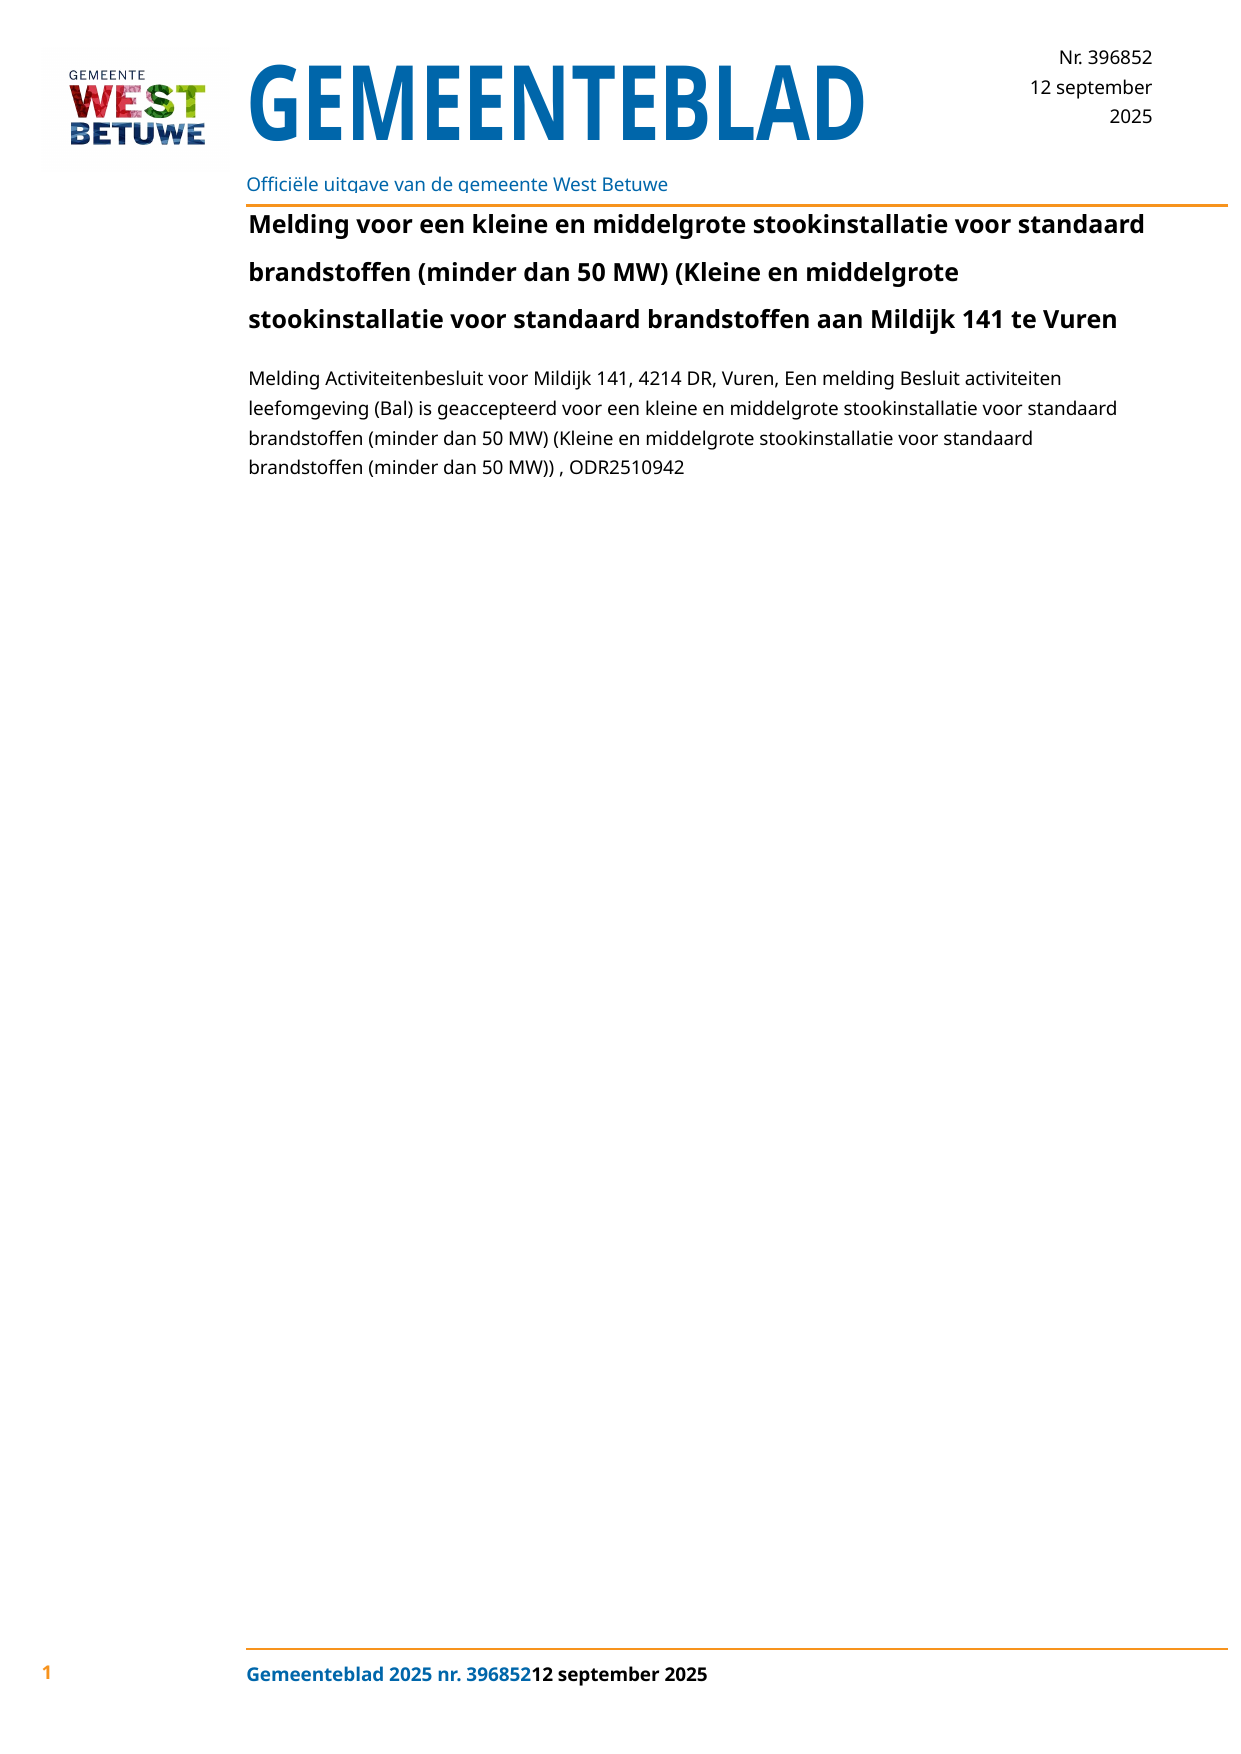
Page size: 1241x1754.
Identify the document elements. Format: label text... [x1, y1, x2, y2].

text Melding Activiteitenbesluit voor Mildijk 141, 4214 DR, Vuren, Een melding Besluit activiteiten leefomgeving (Bal) is geaccepteerd voor een kleine en middelgrote stookinstallatie voor standaard brandstoffen (minder dan 50 MW) (Kleine en middelgrote stookinstallatie voor standaard brandstoffen (minder dan 50 MW)) , ODR2510942 [248, 366, 1152, 480]
text Melding voor een kleine en middelgrote stookinstallatie voor standaard brandstoffen (minder dan 50 MW) (Kleine en middelgrote stookinstallatie voor standaard brandstoffen aan Mildijk 141 te Vuren [248, 207, 1152, 336]
picture [41, 47, 231, 172]
